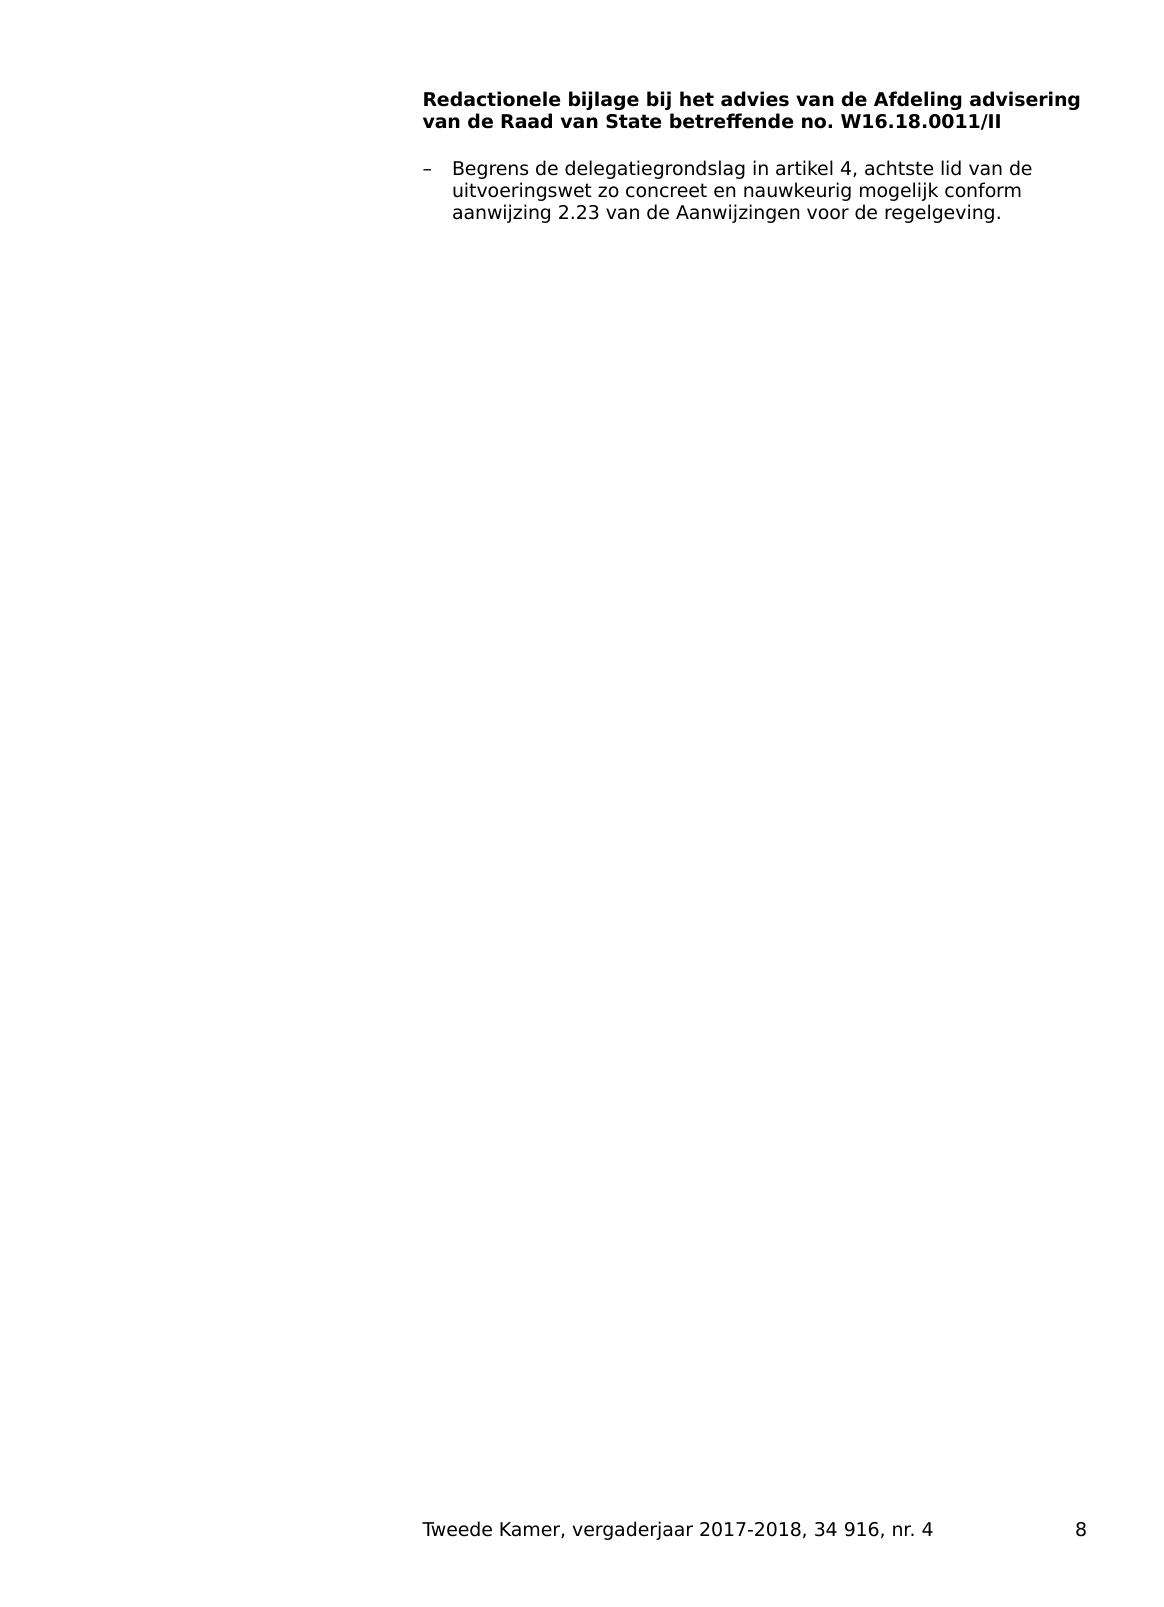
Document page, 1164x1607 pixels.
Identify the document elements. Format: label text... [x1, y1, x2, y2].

text – Begrens de delegatiegrondslag in artikel 4, achtste lid van de uitvoeringswet zo concreet en nauwkeurig mogelijk conform aanwijzing 2.23 van de Aanwijzingen voor de regelgeving. [422, 158, 1087, 224]
subtitle Redactionele bijlage bij het advies van de Afdeling advisering van de Raad van State betreffende no. W16.18.0011/II [77, 89, 1087, 133]
